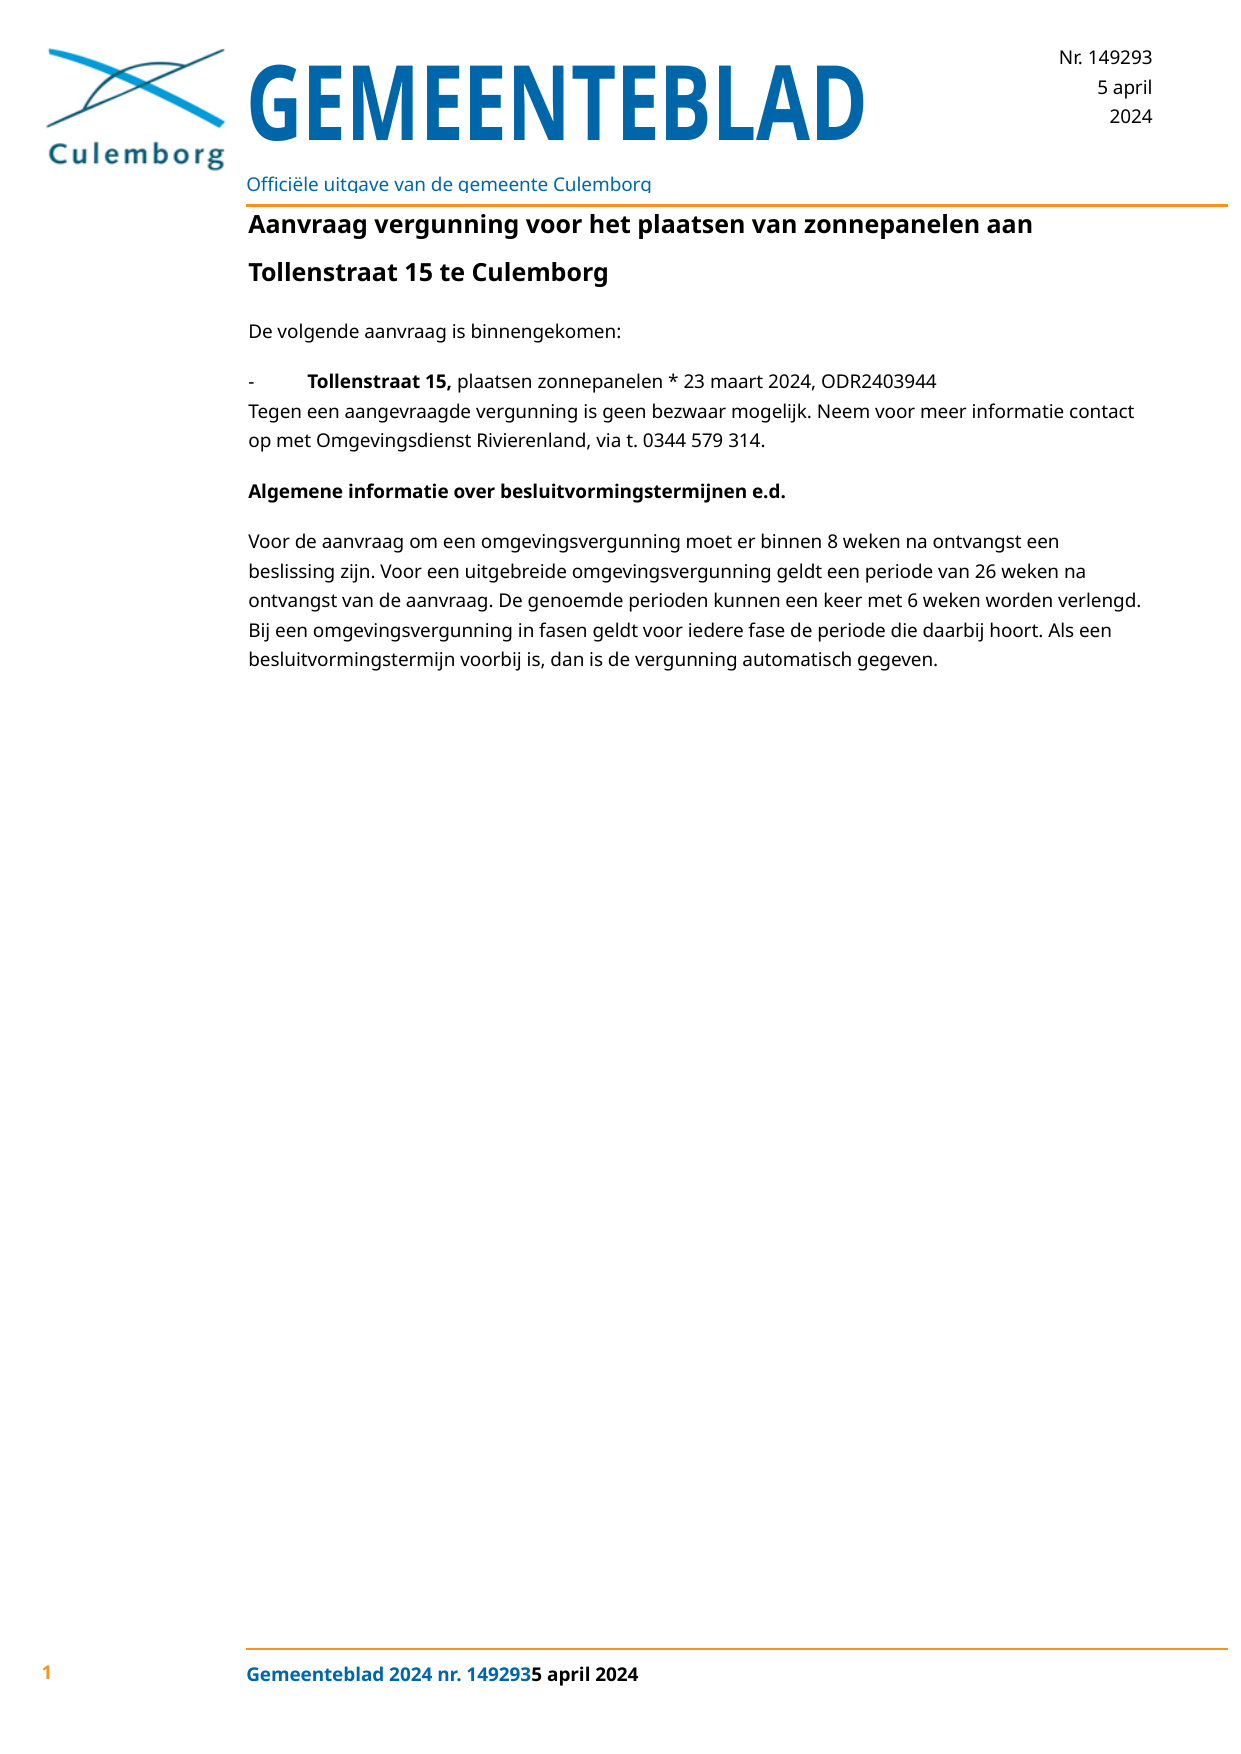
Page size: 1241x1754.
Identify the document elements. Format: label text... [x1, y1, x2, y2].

picture [41, 47, 231, 172]
text Voor de aanvraag om een omgevingsvergunning moet er binnen 8 weken na ontvangst een beslissing zijn. Voor een uitgebreide omgevingsvergunning geldt een periode van 26 weken na ontvangst van de aanvraag. De genoemde perioden kunnen een keer met 6 weken worden verlengd. Bij een omgevingsvergunning in fasen geldt voor iedere fase de periode die daarbij hoort. Als een besluitvormingstermijn voorbij is, dan is de vergunning automatisch gegeven. [248, 528, 1152, 672]
text Aanvraag vergunning voor het plaatsen van zonnepanelen aan Tollenstraat 15 te Culemborg [248, 207, 1152, 288]
text Tegen een aangevraagde vergunning is geen bezwaar mogelijk. Neem voor meer informatie contact op met Omgevingsdienst Rivierenland, via t. 0344 579 314. [248, 398, 1152, 453]
text Algemene informatie over besluitvormingstermijnen e.d. [248, 478, 1152, 504]
list Tollenstraat 15, plaatsen zonnepanelen * 23 maart 2024, ODR2403944 [248, 368, 1152, 394]
text De volgende aanvraag is binnengekomen: [248, 318, 1152, 344]
